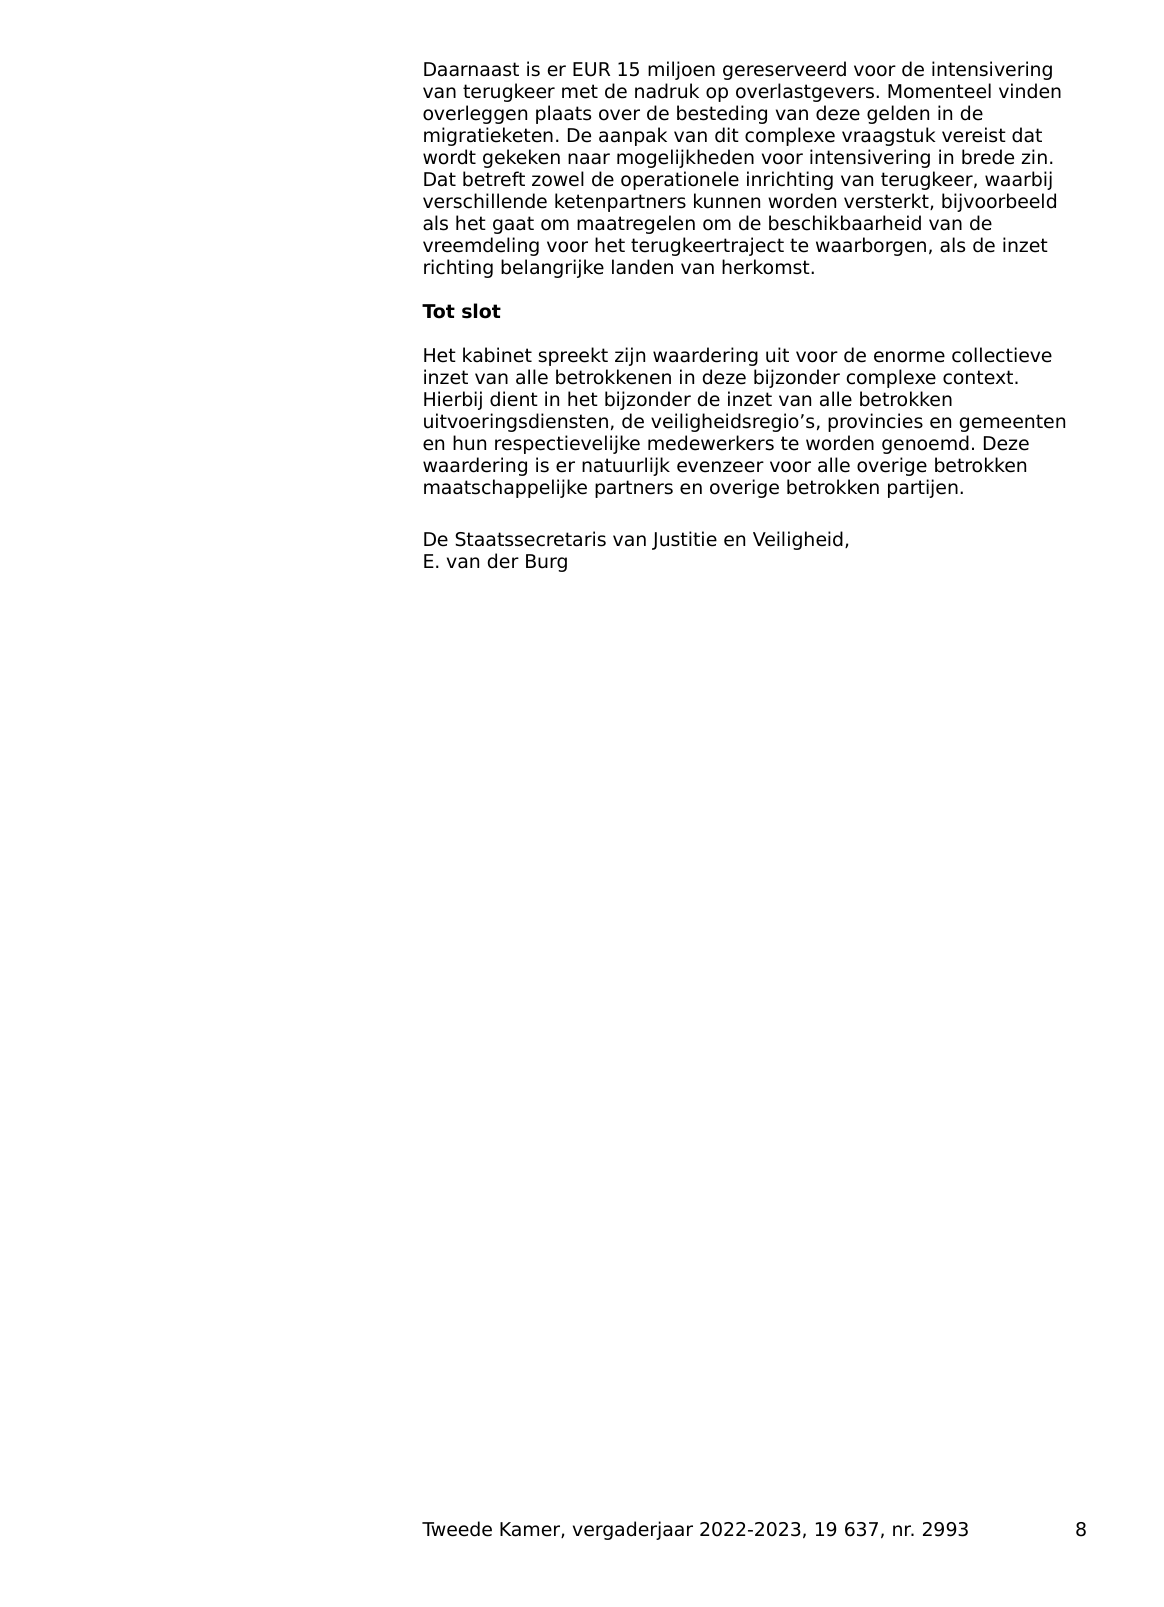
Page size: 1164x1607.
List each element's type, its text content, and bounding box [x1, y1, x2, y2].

text De Staatssecretaris van Justitie en Veiligheid, E. van der Burg [422, 529, 1087, 573]
subtitle Tot slot [422, 301, 1087, 323]
text Het kabinet spreekt zijn waardering uit voor de enorme collectieve inzet van alle betrokkenen in deze bijzonder complexe context. Hierbij dient in het bijzonder de inzet van alle betrokken uitvoeringsdiensten, de veiligheidsregio’s, provincies en gemeenten en hun respectievelijke medewerkers te worden genoemd. Deze waardering is er natuurlijk evenzeer voor alle overige betrokken maatschappelijke partners en overige betrokken partijen. [422, 345, 1087, 499]
text Daarnaast is er EUR 15 miljoen gereserveerd voor de intensivering van terugkeer met de nadruk op overlastgevers. Momenteel vinden overleggen plaats over de besteding van deze gelden in de migratieketen. De aanpak van dit complexe vraagstuk vereist dat wordt gekeken naar mogelijkheden voor intensivering in brede zin. Dat betreft zowel de operationele inrichting van terugkeer, waarbij verschillende ketenpartners kunnen worden versterkt, bijvoorbeeld als het gaat om maatregelen om de beschikbaarheid van de vreemdeling voor het terugkeertraject te waarborgen, als de inzet richting belangrijke landen van herkomst. [422, 59, 1087, 279]
